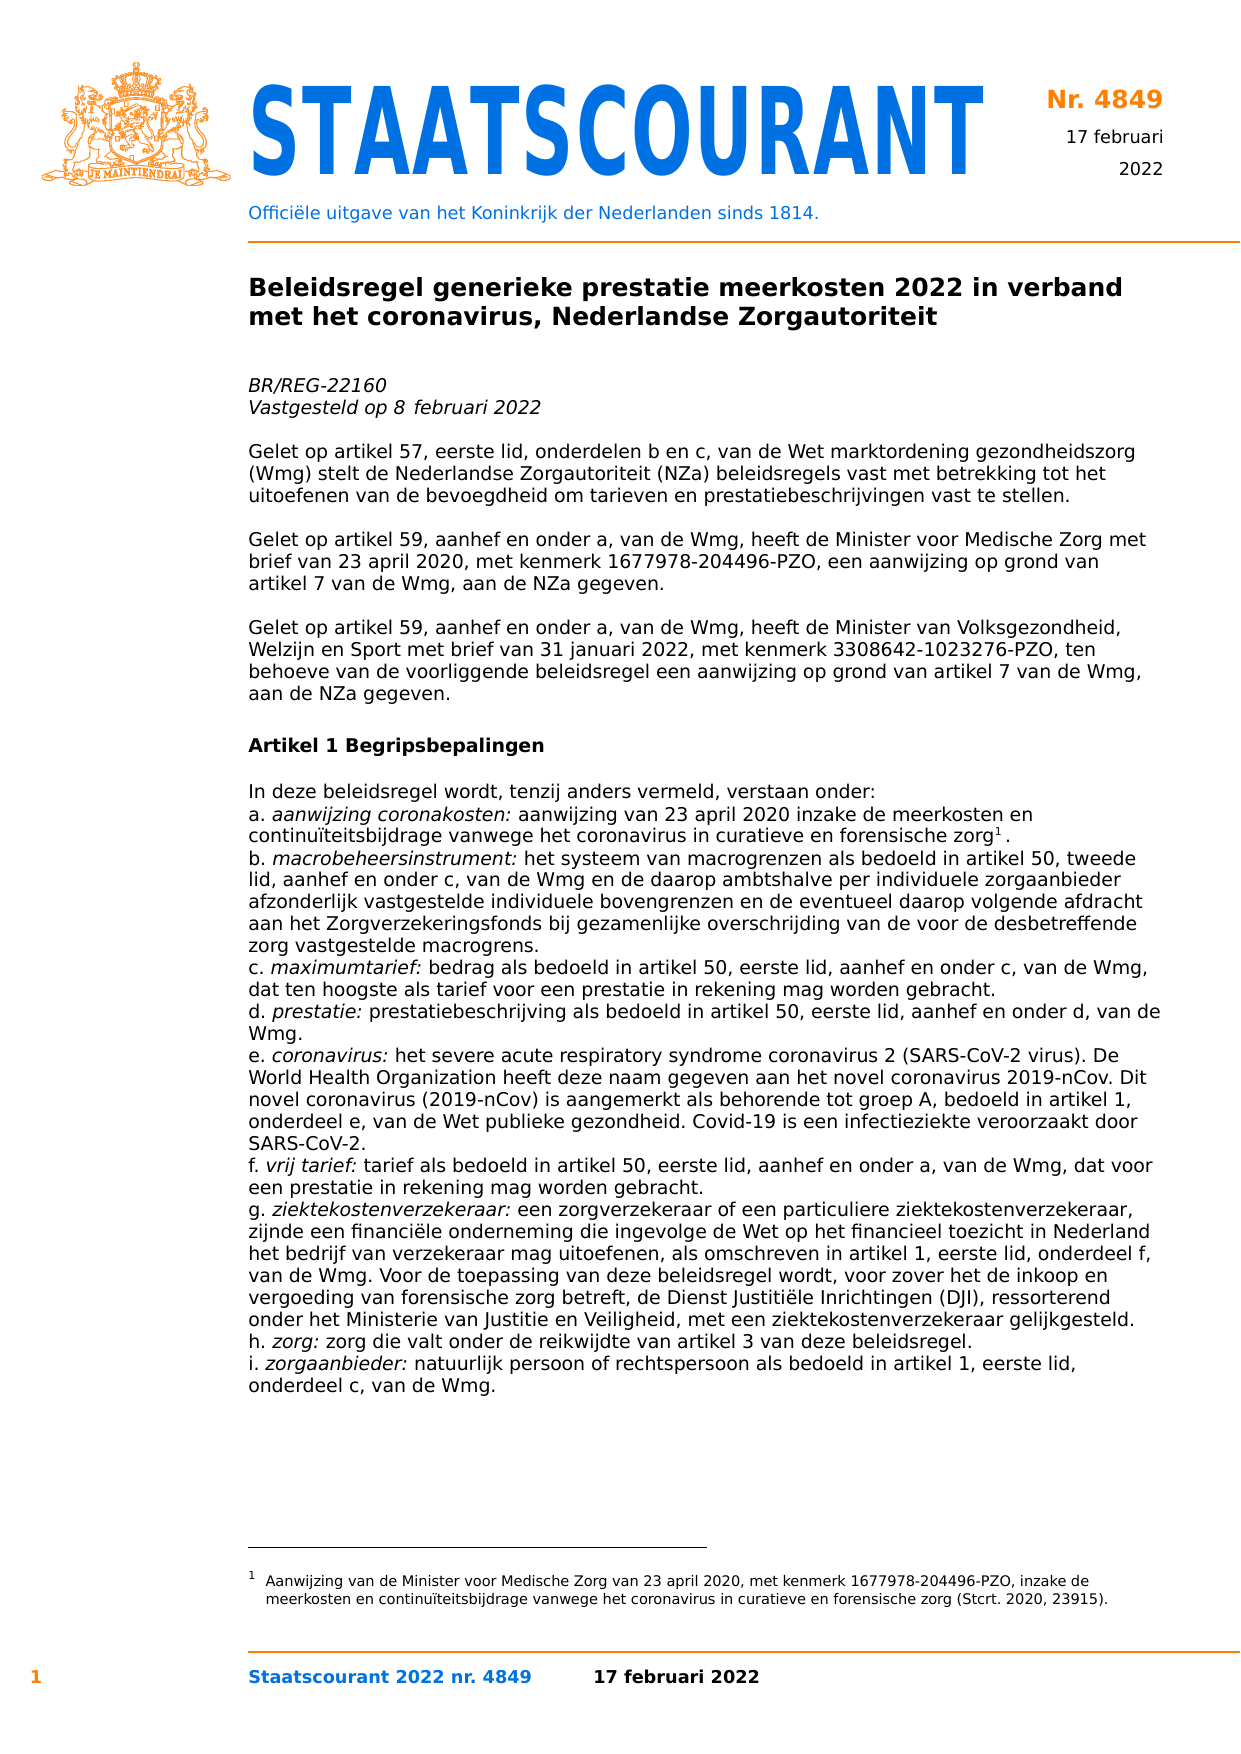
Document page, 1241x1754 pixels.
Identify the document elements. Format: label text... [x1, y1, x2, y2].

text Aanwijzing van de Minister voor Medische Zorg van 23 april 2020, met kenmerk 1677978-204496-PZO, inzake de meerkosten en continuïteitsbijdrage vanwege het coronavirus in curatieve en forensische zorg (Stcrt. 2020, 23915). [248, 1569, 1163, 1608]
text c. maximumtarief: bedrag als bedoeld in artikel 50, eerste lid, aanhef en onder c, van de Wmg, dat ten hoogste als tarief voor een prestatie in rekening mag worden gebracht. [248, 957, 1163, 1001]
text In deze beleidsregel wordt, tenzij anders vermeld, verstaan onder: [248, 781, 1163, 803]
text e. coronavirus: het severe acute respiratory syndrome coronavirus 2 (SARS-CoV-2 virus). De World Health Organization heeft deze naam gegeven aan het novel coronavirus 2019-nCov. Dit novel coronavirus (2019-nCov) is aangemerkt als behorende tot groep A, bedoeld in artikel 1, onderdeel e, van de Wet publieke gezondheid. Covid-19 is een infectieziekte veroorzaakt door SARS-CoV-2. [248, 1045, 1163, 1155]
table_header [25, 62, 248, 241]
text b. macrobeheersinstrument: het systeem van macrogrenzen als bedoeld in artikel 50, tweede lid, aanhef en onder c, van de Wmg en de daarop ambtshalve per individuele zorgaanbieder afzonderlijk vastgestelde individuele bovengrenzen en de eventueel daarop volgende afdracht aan het Zorgverzekeringsfonds bij gezamenlijke overschrijding van de voor de desbetreffende zorg vastgestelde macrogrens. [248, 847, 1163, 957]
text Gelet op artikel 59, aanhef en onder a, van de Wmg, heeft de Minister van Volksgezondheid, Welzijn en Sport met brief van 31 januari 2022, met kenmerk 3308642-1023276-PZO, ten behoeve van de voorliggende beleidsregel een aanwijzing op grond van artikel 7 van de Wmg, aan de NZa gegeven. [248, 617, 1163, 704]
text h. zorg: zorg die valt onder de reikwijdte van artikel 3 van deze beleidsregel. [248, 1331, 1163, 1353]
text a. aanwijzing coronakosten: aanwijzing van 23 april 2020 inzake de meerkosten en continuïteitsbijdrage vanwege het coronavirus in curatieve en forensische zorg. [248, 803, 1163, 847]
table_cell Officiële uitgave van het Koninkrijk der Nederlanden sinds 1814. [248, 203, 1240, 241]
text Gelet op artikel 57, eerste lid, onderdelen b en c, van de Wet marktordening gezondheidszorg (Wmg) stelt de Nederlandse Zorgautoriteit (NZa) beleidsregels vast met betrekking tot het uitoefenen van de bevoegdheid om tarieven en prestatiebeschrijvingen vast te stellen. [248, 441, 1163, 507]
table_header Nr. 4849 [998, 62, 1240, 121]
subtitle Artikel 1 Begripsbepalingen [248, 734, 1163, 756]
table_cell 17 februari [998, 121, 1240, 153]
picture [41, 62, 231, 186]
text f. vrij tarief: tarief als bedoeld in artikel 50, eerste lid, aanhef en onder a, van de Wmg, dat voor een prestatie in rekening mag worden gebracht. [248, 1155, 1163, 1199]
text Gelet op artikel 59, aanhef en onder a, van de Wmg, heeft de Minister voor Medische Zorg met brief van 23 april 2020, met kenmerk 1677978-204496-PZO, een aanwijzing op grond van artikel 7 van de Wmg, aan de NZa gegeven. [248, 529, 1163, 595]
text d. prestatie: prestatiebeschrijving als bedoeld in artikel 50, eerste lid, aanhef en onder d, van de Wmg. [248, 1001, 1163, 1045]
text Vastgesteld op 8 februari 2022 [248, 397, 1163, 419]
table_cell 2022 [998, 153, 1240, 203]
text i. zorgaanbieder: natuurlijk persoon of rechtspersoon als bedoeld in artikel 1, eerste lid, onderdeel c, van de Wmg. [248, 1353, 1163, 1397]
text g. ziektekostenverzekeraar: een zorgverzekeraar of een particuliere ziektekostenverzekeraar, zijnde een financiële onderneming die ingevolge de Wet op het financieel toezicht in Nederland het bedrijf van verzekeraar mag uitoefenen, als omschreven in artikel 1, eerste lid, onderdeel f, van de Wmg. Voor de toepassing van deze beleidsregel wordt, voor zover het de inkoop en vergoeding van forensische zorg betreft, de Dienst Justitiële Inrichtingen (DJI), ressorterend onder het Ministerie van Justitie en Veiligheid, met een ziektekostenverzekeraar gelijkgesteld. [248, 1199, 1163, 1331]
subtitle Beleidsregel generieke prestatie meerkosten 2022 in verband met het coronavirus, Nederlandse Zorgautoriteit [248, 273, 1163, 331]
table_header STAATSCOURANT [248, 62, 998, 203]
text BR/REG-22160 [248, 375, 1163, 397]
